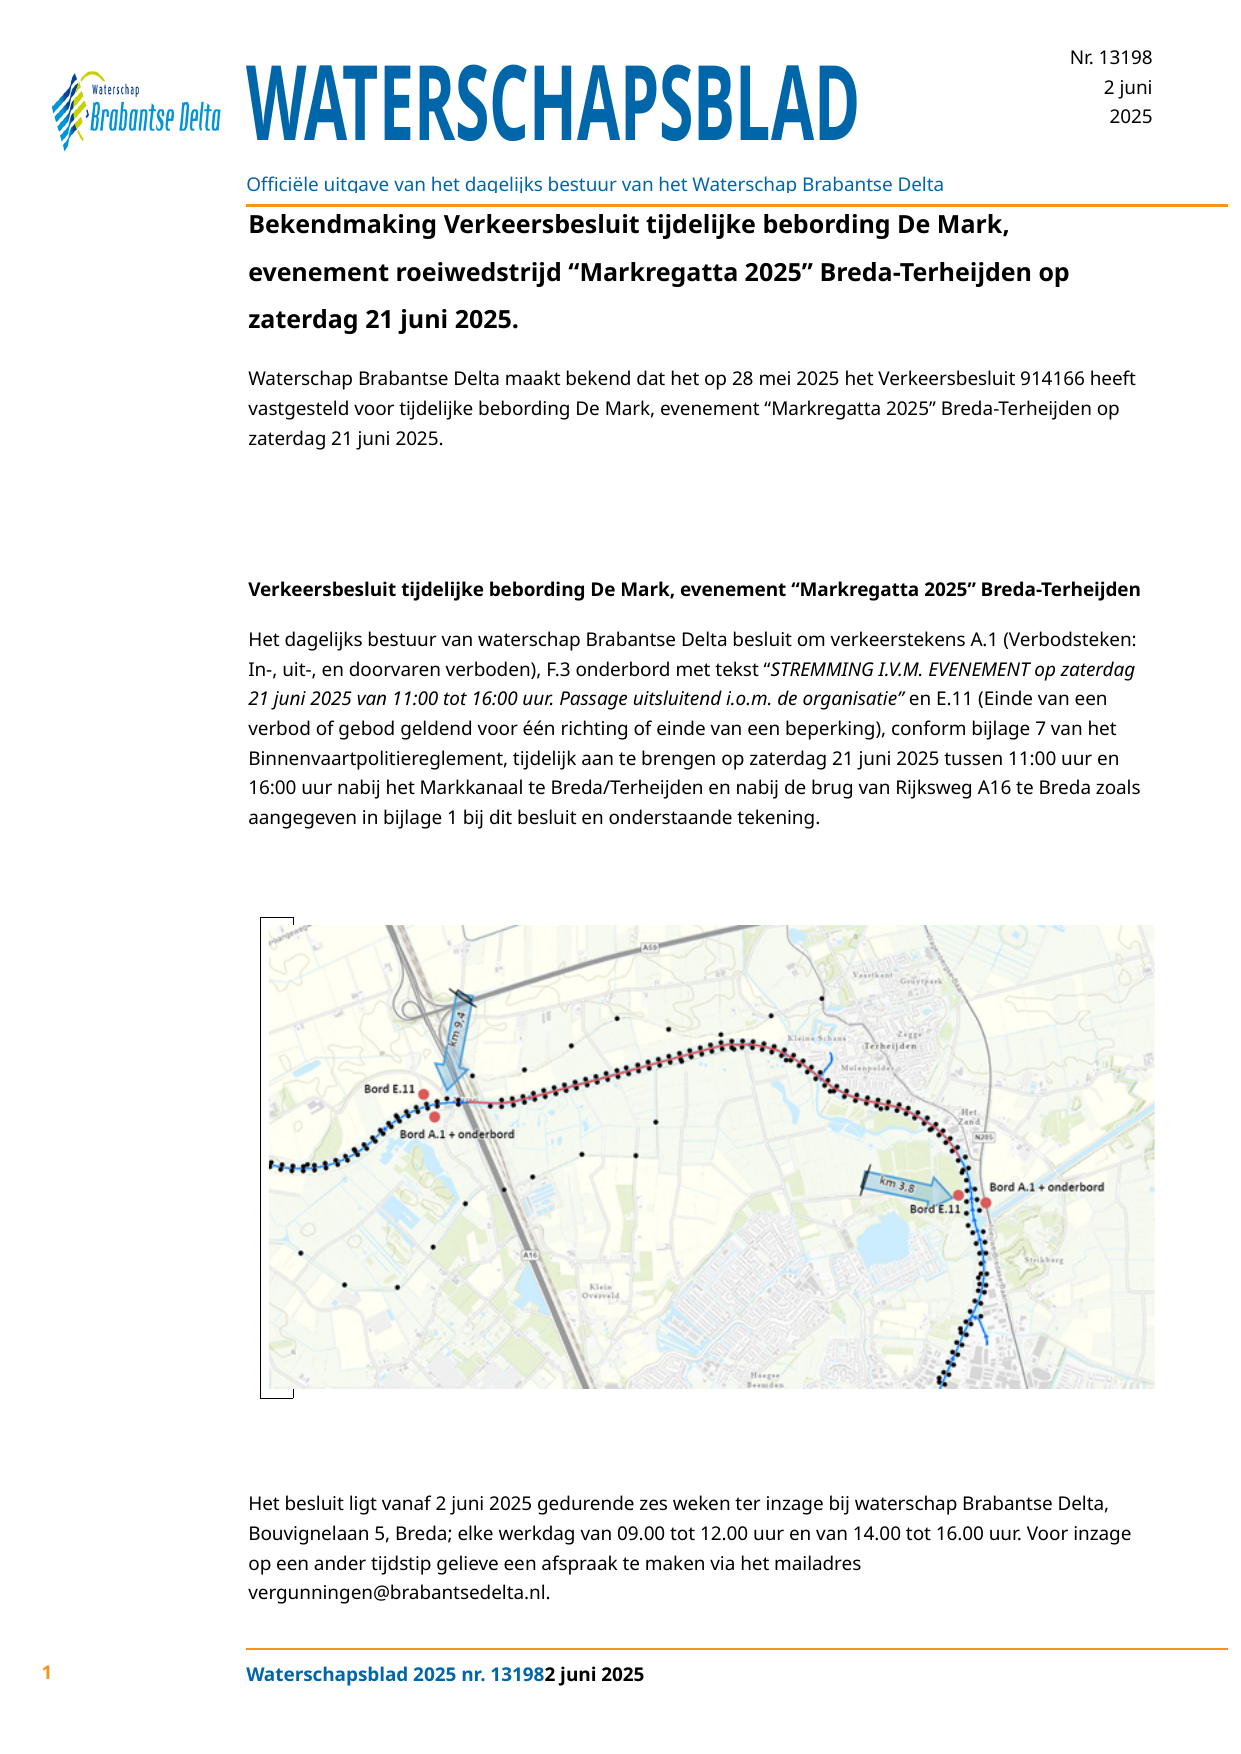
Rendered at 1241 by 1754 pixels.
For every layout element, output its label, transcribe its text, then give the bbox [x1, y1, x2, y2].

text Verkeersbesluit tijdelijke bebording De Mark, evenement “Markregatta 2025” Breda-Terheijden [248, 576, 1152, 602]
picture [268, 925, 1155, 1389]
picture [41, 47, 231, 172]
text Waterschap Brabantse Delta maakt bekend dat het op 28 mei 2025 het Verkeersbesluit 914166 heeft vastgesteld voor tijdelijke bebording De Mark, evenement “Markregatta 2025” Breda-Terheijden op zaterdag 21 juni 2025. [248, 366, 1152, 450]
text Het dagelijks bestuur van waterschap Brabantse Delta besluit om verkeerstekens A.1 (Verbodsteken: In-, uit-, en doorvaren verboden), F.3 onderbord met tekst “STREMMING I.V.M. EVENEMENT op zaterdag 21 juni 2025 van 11:00 tot 16:00 uur. Passage uitsluitend i.o.m. de organisatie” en E.11 (Einde van een verbod of gebod geldend voor één richting of einde van een beperking), conform bijlage 7 van het Binnenvaartpolitiereglement, tijdelijk aan te brengen op zaterdag 21 juni 2025 tussen 11:00 uur en 16:00 uur nabij het Markkanaal te Breda/Terheijden en nabij de brug van Rijksweg A16 te Breda zoals aangegeven in bijlage 1 bij dit besluit en onderstaande tekening. [248, 626, 1152, 829]
text Het besluit ligt vanaf 2 juni 2025 gedurende zes weken ter inzage bij waterschap Brabantse Delta, Bouvignelaan 5, Breda; elke werkdag van 09.00 tot 12.00 uur en van 14.00 tot 16.00 uur. Voor inzage op een ander tijdstip gelieve een afspraak te maken via het mailadres vergunningen@brabantsedelta.nl. [248, 1491, 1152, 1605]
text Bekendmaking Verkeersbesluit tijdelijke bebording De Mark, evenement roeiwedstrijd “Markregatta 2025” Breda-Terheijden op zaterdag 21 juni 2025. [248, 207, 1152, 336]
